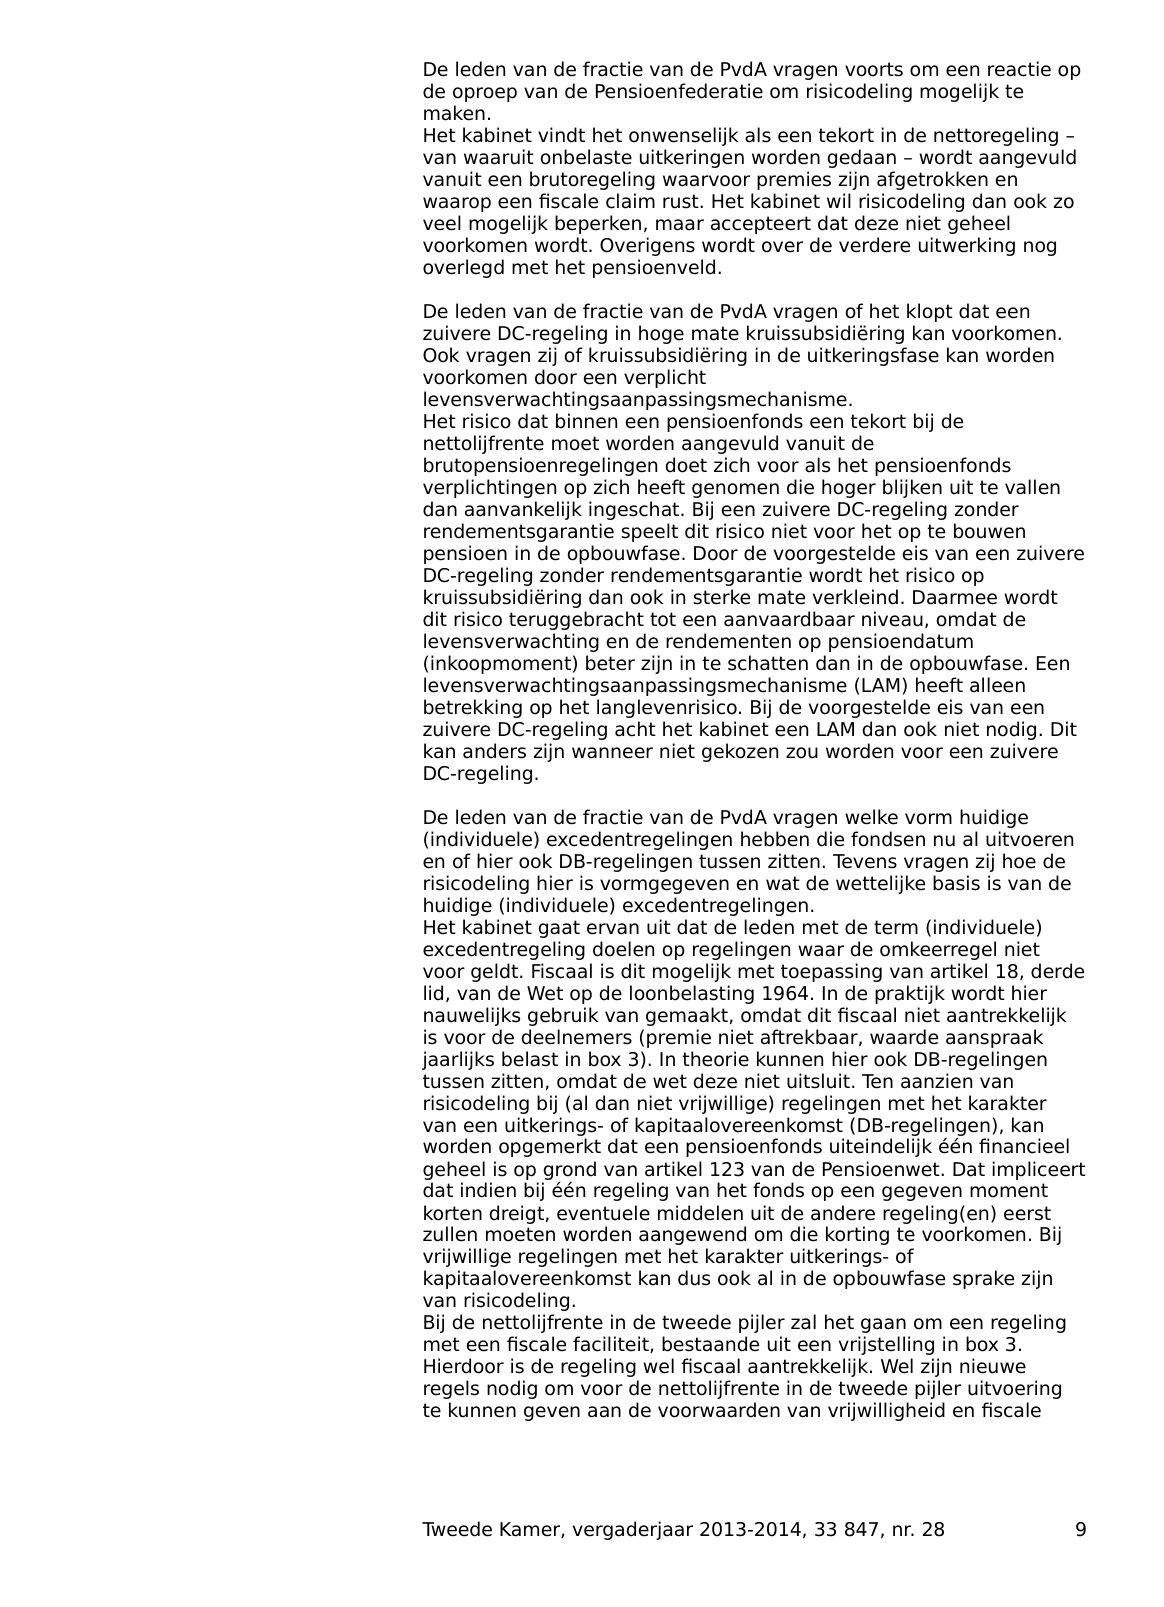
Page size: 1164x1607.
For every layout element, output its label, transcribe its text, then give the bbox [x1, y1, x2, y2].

text De leden van de fractie van de PvdA vragen of het klopt dat een zuivere DC-regeling in hoge mate kruissubsidiëring kan voorkomen. Ook vragen zij of kruissubsidiëring in de uitkeringsfase kan worden voorkomen door een verplicht levensverwachtingsaanpassingsmechanisme. [422, 301, 1087, 411]
text Het kabinet gaat ervan uit dat de leden met de term (individuele) excedentregeling doelen op regelingen waar de omkeerregel niet voor geldt. Fiscaal is dit mogelijk met toepassing van artikel 18, derde lid, van de Wet op de loonbelasting 1964. In de praktijk wordt hier nauwelijks gebruik van gemaakt, omdat dit fiscaal niet aantrekkelijk is voor de deelnemers (premie niet aftrekbaar, waarde aanspraak jaarlijks belast in box 3). In theorie kunnen hier ook DB-regelingen tussen zitten, omdat de wet deze niet uitsluit. Ten aanzien van risicodeling bij (al dan niet vrijwillige) regelingen met het karakter van een uitkerings- of kapitaalovereenkomst (DB-regelingen), kan worden opgemerkt dat een pensioenfonds uiteindelijk één financieel geheel is op grond van artikel 123 van de Pensioenwet. Dat impliceert dat indien bij één regeling van het fonds op een gegeven moment korten dreigt, eventuele middelen uit de andere regeling(en) eerst zullen moeten worden aangewend om die korting te voorkomen. Bij vrijwillige regelingen met het karakter uitkerings- of kapitaalovereenkomst kan dus ook al in de opbouwfase sprake zijn van risicodeling. [422, 917, 1087, 1312]
text Het kabinet vindt het onwenselijk als een tekort in de nettoregeling – van waaruit onbelaste uitkeringen worden gedaan – wordt aangevuld vanuit een brutoregeling waarvoor premies zijn afgetrokken en waarop een fiscale claim rust. Het kabinet wil risicodeling dan ook zo veel mogelijk beperken, maar accepteert dat deze niet geheel voorkomen wordt. Overigens wordt over de verdere uitwerking nog overlegd met het pensioenveld. [422, 125, 1087, 279]
text De leden van de fractie van de PvdA vragen welke vorm huidige (individuele) excedentregelingen hebben die fondsen nu al uitvoeren en of hier ook DB-regelingen tussen zitten. Tevens vragen zij hoe de risicodeling hier is vormgegeven en wat de wettelijke basis is van de huidige (individuele) excedentregelingen. [422, 807, 1087, 917]
text Bij de nettolijfrente in de tweede pijler zal het gaan om een regeling met een fiscale faciliteit, bestaande uit een vrijstelling in box 3. Hierdoor is de regeling wel fiscaal aantrekkelijk. Wel zijn nieuwe regels nodig om voor de nettolijfrente in de tweede pijler uitvoering te kunnen geven aan de voorwaarden van vrijwilligheid en fiscale [422, 1312, 1087, 1422]
text De leden van de fractie van de PvdA vragen voorts om een reactie op de oproep van de Pensioenfederatie om risicodeling mogelijk te maken. [422, 59, 1087, 125]
text Het risico dat binnen een pensioenfonds een tekort bij de nettolijfrente moet worden aangevuld vanuit de brutopensioenregelingen doet zich voor als het pensioenfonds verplichtingen op zich heeft genomen die hoger blijken uit te vallen dan aanvankelijk ingeschat. Bij een zuivere DC-regeling zonder rendementsgarantie speelt dit risico niet voor het op te bouwen pensioen in de opbouwfase. Door de voorgestelde eis van een zuivere DC-regeling zonder rendementsgarantie wordt het risico op kruissubsidiëring dan ook in sterke mate verkleind. Daarmee wordt dit risico teruggebracht tot een aanvaardbaar niveau, omdat de levensverwachting en de rendementen op pensioendatum (inkoopmoment) beter zijn in te schatten dan in de opbouwfase. Een levensverwachtingsaanpassingsmechanisme (LAM) heeft alleen betrekking op het langlevenrisico. Bij de voorgestelde eis van een zuivere DC-regeling acht het kabinet een LAM dan ook niet nodig. Dit kan anders zijn wanneer niet gekozen zou worden voor een zuivere DC-regeling. [422, 411, 1087, 784]
